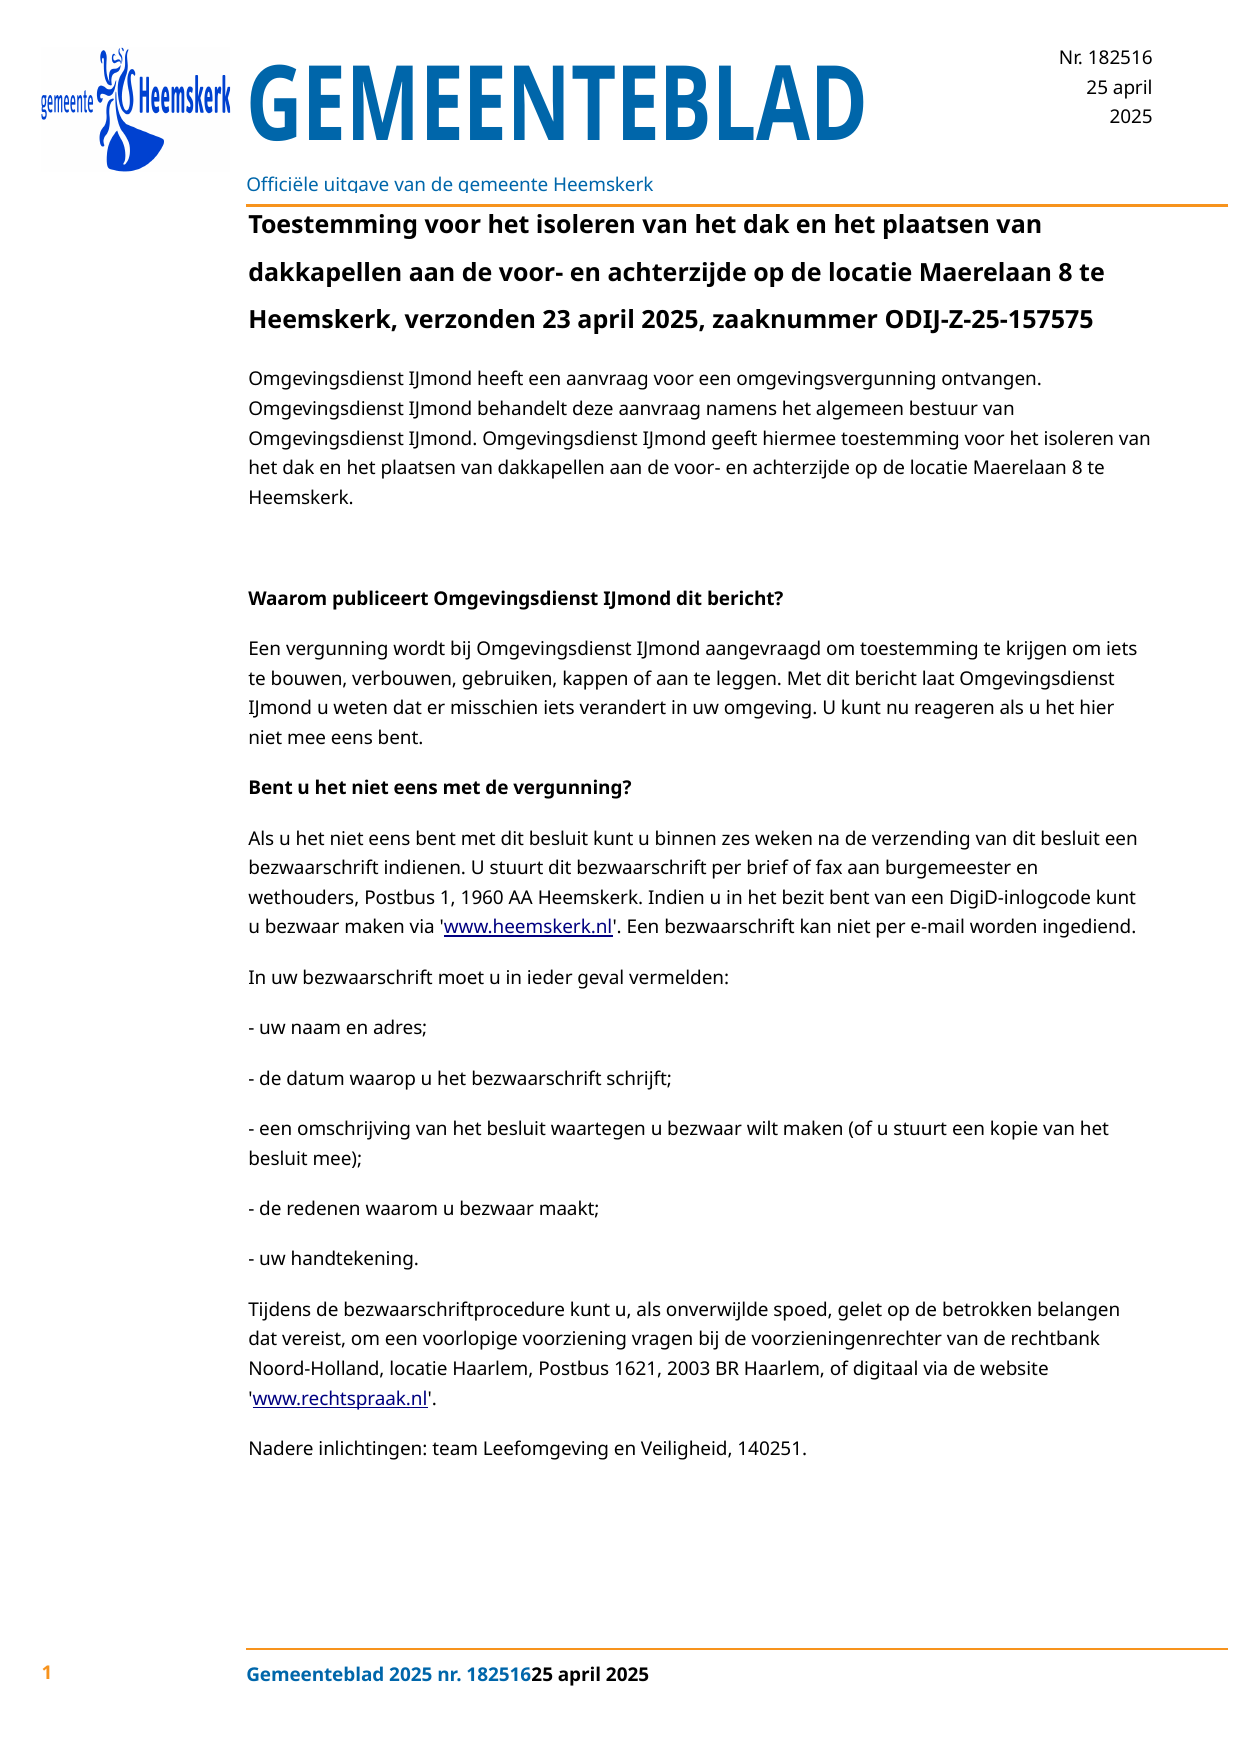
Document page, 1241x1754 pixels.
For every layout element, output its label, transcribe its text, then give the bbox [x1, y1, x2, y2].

text Een vergunning wordt bij Omgevingsdienst IJmond aangevraagd om toestemming te krijgen om iets te bouwen, verbouwen, gebruiken, kappen of aan te leggen. Met dit bericht laat Omgevingsdienst IJmond u weten dat er misschien iets verandert in uw omgeving. U kunt nu reageren als u het hier niet mee eens bent. [248, 635, 1152, 749]
text - de redenen waarom u bezwaar maakt; [248, 1195, 1152, 1221]
text Waarom publiceert Omgevingsdienst IJmond dit bericht? [248, 585, 1152, 610]
text - uw naam en adres; [248, 1014, 1152, 1040]
text Toestemming voor het isoleren van het dak en het plaatsen van dakkapellen aan de voor- en achterzijde op de locatie Maerelaan 8 te Heemskerk, verzonden 23 april 2025, zaaknummer ODIJ-Z-25-157575 [248, 207, 1152, 336]
picture [41, 47, 231, 172]
text In uw bezwaarschrift moet u in ieder geval vermelden: [248, 964, 1152, 989]
text Als u het niet eens bent met dit besluit kunt u binnen zes weken na de verzending van dit besluit een bezwaarschrift indienen. U stuurt dit bezwaarschrift per brief of fax aan burgemeester en wethouders, Postbus 1, 1960 AA Heemskerk. Indien u in het bezit bent van een DigiD-inlogcode kunt u bezwaar maken via 'www.heemskerk.nl'. Een bezwaarschrift kan niet per e-mail worden ingediend. [248, 825, 1152, 939]
text Omgevingsdienst IJmond heeft een aanvraag voor een omgevingsvergunning ontvangen. Omgevingsdienst IJmond behandelt deze aanvraag namens het algemeen bestuur van Omgevingsdienst IJmond. Omgevingsdienst IJmond geeft hiermee toestemming voor het isoleren van het dak en het plaatsen van dakkapellen aan de voor- en achterzijde op de locatie Maerelaan 8 te Heemskerk. [248, 366, 1152, 509]
text Nadere inlichtingen: team Leefomgeving en Veiligheid, 140251. [248, 1435, 1152, 1461]
text - de datum waarop u het bezwaarschrift schrijft; [248, 1065, 1152, 1090]
text Tijdens de bezwaarschriftprocedure kunt u, als onverwijlde spoed, gelet op de betrokken belangen dat vereist, om een voorlopige voorziening vragen bij de voorzieningenrechter van de rechtbank Noord-Holland, locatie Haarlem, Postbus 1621, 2003 BR Haarlem, of digitaal via de website 'www.rechtspraak.nl'. [248, 1296, 1152, 1410]
text - uw handtekening. [248, 1246, 1152, 1271]
text - een omschrijving van het besluit waartegen u bezwaar wilt maken (of u stuurt een kopie van het besluit mee); [248, 1115, 1152, 1170]
text Bent u het niet eens met de vergunning? [248, 774, 1152, 800]
